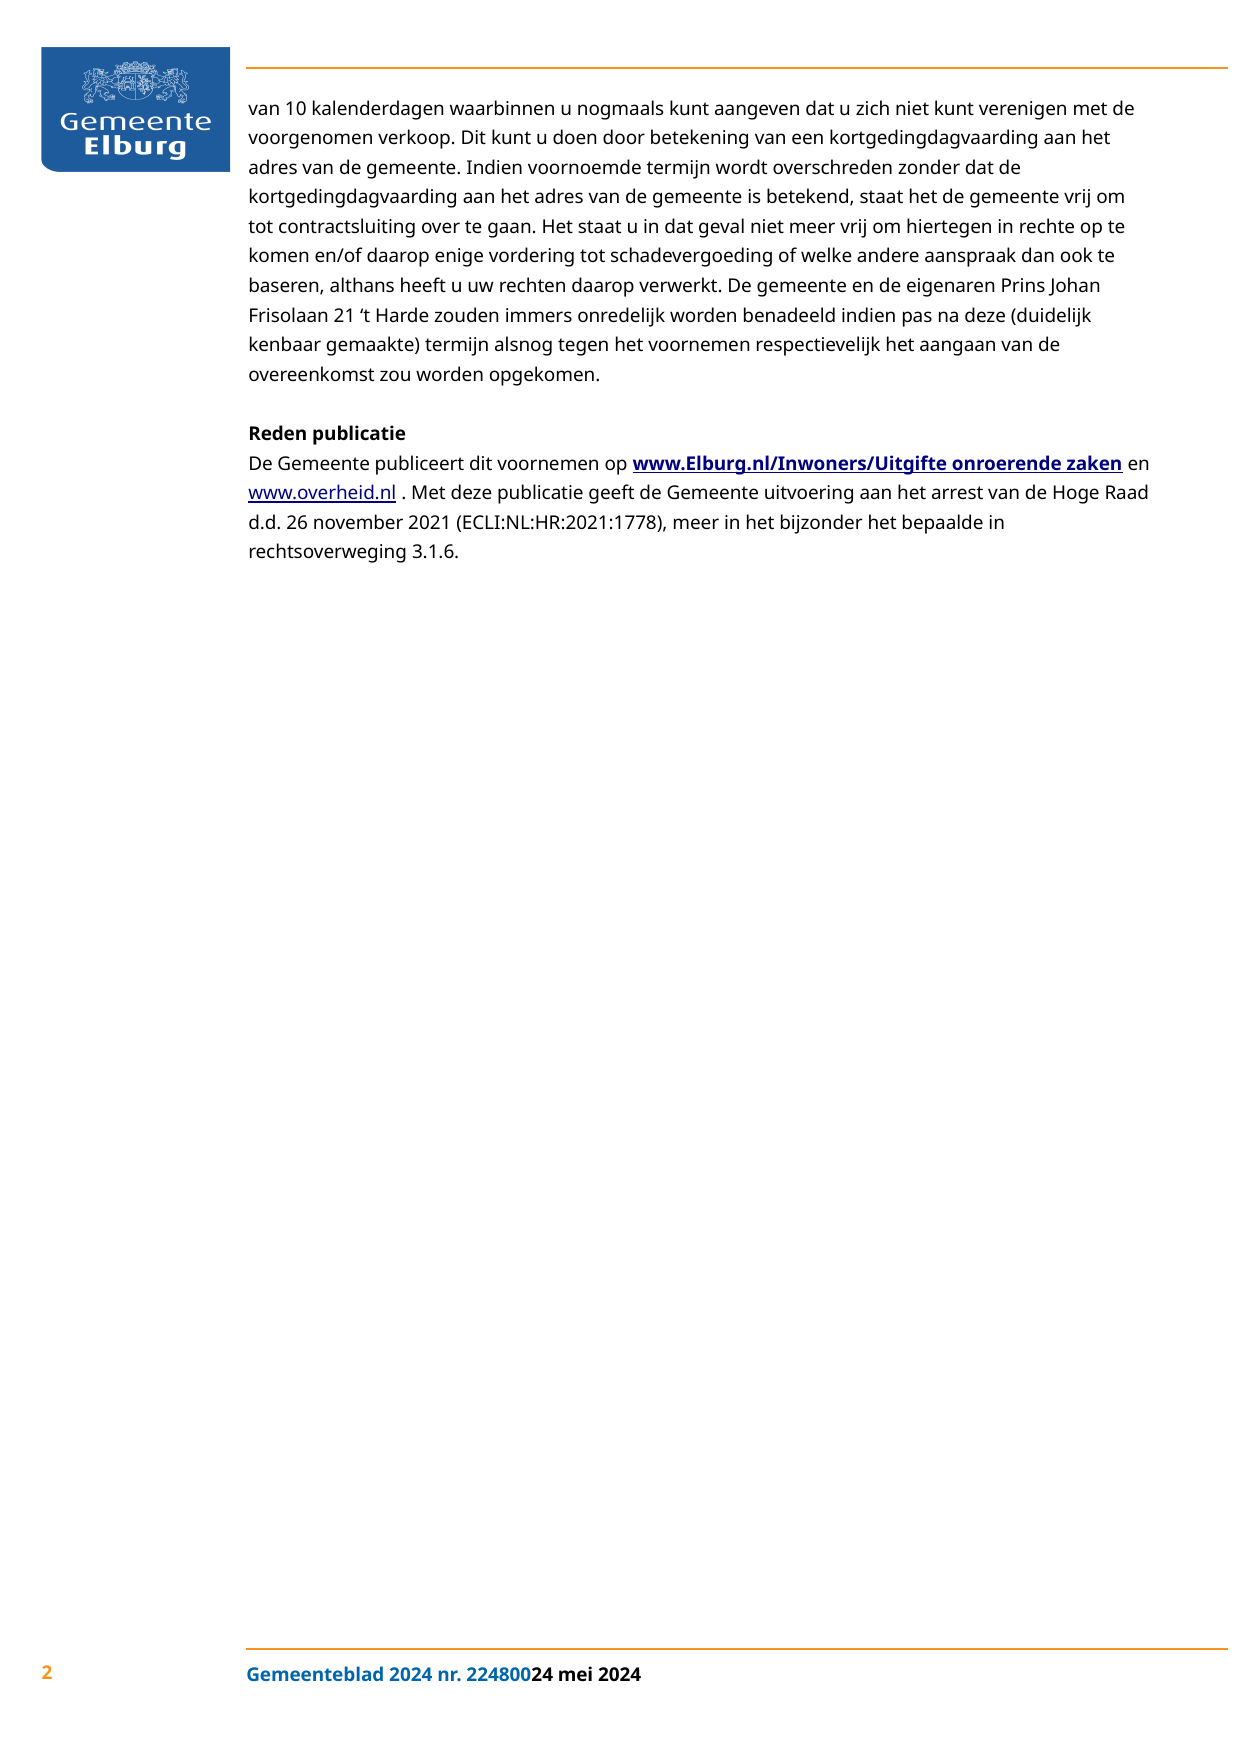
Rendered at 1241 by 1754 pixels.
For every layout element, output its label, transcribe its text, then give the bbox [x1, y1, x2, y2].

text van 10 kalenderdagen waarbinnen u nogmaals kunt aangeven dat u zich niet kunt verenigen met de voorgenomen verkoop. Dit kunt u doen door betekening van een kortgedingdagvaarding aan het adres van de gemeente. Indien voornoemde termijn wordt overschreden zonder dat de kortgedingdagvaarding aan het adres van de gemeente is betekend, staat het de gemeente vrij om tot contractsluiting over te gaan. Het staat u in dat geval niet meer vrij om hiertegen in rechte op te komen en/of daarop enige vordering tot schadevergoeding of welke andere aanspraak dan ook te baseren, althans heeft u uw rechten daarop verwerkt. De gemeente en de eigenaren Prins Johan Frisolaan 21 ‘t Harde zouden immers onredelijk worden benadeeld indien pas na deze (duidelijk kenbaar gemaakte) termijn alsnog tegen het voornemen respectievelijk het aangaan van de overeenkomst zou worden opgekomen. [248, 95, 1152, 387]
text Reden publicatie [248, 420, 1152, 446]
picture [41, 47, 231, 172]
text De Gemeente publiceert dit voornemen op www.Elburg.nl/Inwoners/Uitgifte onroerende zaken en www.overheid.nl . Met deze publicatie geeft de Gemeente uitvoering aan het arrest van de Hoge Raad d.d. 26 november 2021 (ECLI:NL:HR:2021:1778), meer in het bijzonder het bepaalde in rechtsoverweging 3.1.6. [248, 450, 1152, 564]
